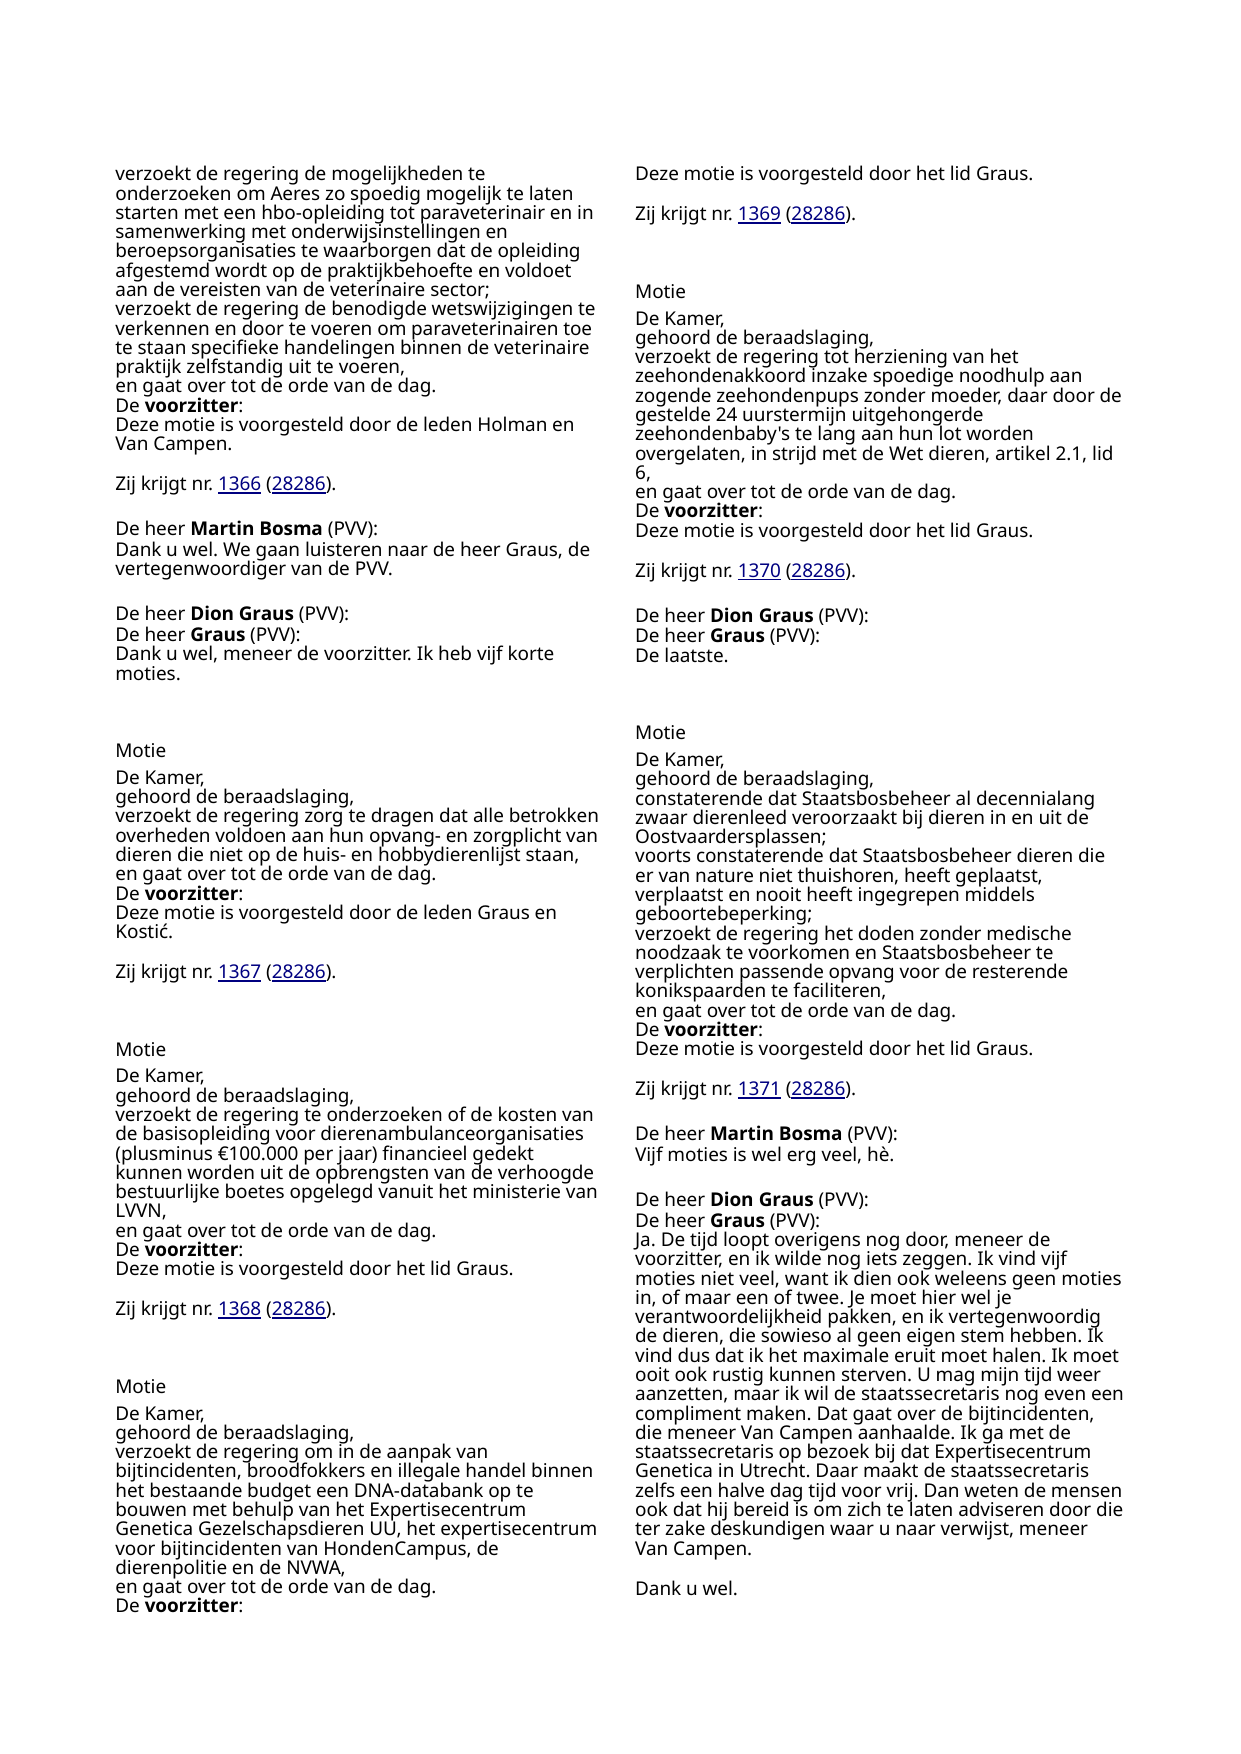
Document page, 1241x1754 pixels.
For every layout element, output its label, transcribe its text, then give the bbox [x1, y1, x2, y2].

text verzoekt de regering de mogelijkheden te onderzoeken om Aeres zo spoedig mogelijk te laten starten met een hbo-opleiding tot paraveterinair en in samenwerking met onderwijsinstellingen en beroepsorganisaties te waarborgen dat de opleiding afgestemd wordt op de praktijkbehoefte en voldoet aan de vereisten van de veterinaire sector; [115, 165, 605, 300]
text Deze motie is voorgesteld door het lid Graus. [635, 522, 1125, 541]
text De voorzitter: [115, 884, 605, 904]
text Vijf moties is wel erg veel, hè. [635, 1146, 1125, 1165]
text De Kamer, [635, 751, 1125, 770]
text verzoekt de regering zorg te dragen dat alle betrokken overheden voldoen aan hun opvang- en zorgplicht van dieren die niet op de huis- en hobbydierenlijst staan, [115, 807, 605, 865]
text De heer Martin Bosma (PVV): [115, 515, 605, 541]
text Ja. De tijd loopt overigens nog door, meneer de voorzitter, en ik wilde nog iets zeggen. Ik vind vijf moties niet veel, want ik dien ook weleens geen moties in, of maar een of twee. Je moet hier wel je verantwoordelijkheid pakken, en ik vertegenwoordig de dieren, die sowieso al geen eigen stem hebben. Ik vind dus dat ik het maximale eruit moet halen. Ik moet ooit ook rustig kunnen sterven. U mag mijn tijd weer aanzetten, maar ik wil de staatssecretaris nog even een compliment maken. Dat gaat over de bijtincidenten, die meneer Van Campen aanhaalde. Ik ga met de staatssecretaris op bezoek bij dat Expertisecentrum Genetica in Utrecht. Daar maakt de staatssecretaris zelfs een halve dag tijd voor vrij. Dan weten de mensen ook dat hij bereid is om zich te laten adviseren door die ter zake deskundigen waar u naar verwijst, meneer Van Campen. [635, 1231, 1125, 1559]
text De Kamer, [115, 1067, 605, 1087]
text en gaat over tot de orde van de dag. [635, 483, 1125, 502]
text De heer Graus (PVV): [115, 626, 605, 645]
text De Kamer, [115, 769, 605, 788]
text Zij krijgt nr. 1371 (28286). [635, 1080, 1125, 1099]
text gehoord de beraadslaging, [115, 1087, 605, 1106]
text De voorzitter: [635, 502, 1125, 522]
text gehoord de beraadslaging, [115, 1424, 605, 1443]
text en gaat over tot de orde van de dag. [115, 1578, 605, 1597]
text verzoekt de regering te onderzoeken of de kosten van de basisopleiding voor dierenambulanceorganisaties (plusminus €100.000 per jaar) financieel gedekt kunnen worden uit de opbrengsten van de verhoogde bestuurlijke boetes opgelegd vanuit het ministerie van LVVN, [115, 1106, 605, 1222]
text verzoekt de regering de benodigde wetswijzigingen te verkennen en door te voeren om paraveterinairen toe te staan specifieke handelingen binnen de veterinaire praktijk zelfstandig uit te voeren, [115, 300, 605, 377]
text De Kamer, [115, 1404, 605, 1424]
text De heer Dion Graus (PVV): [635, 1186, 1125, 1212]
text Motie [115, 1373, 605, 1399]
text en gaat over tot de orde van de dag. [115, 377, 605, 397]
text en gaat over tot de orde van de dag. [115, 865, 605, 884]
text Motie [115, 737, 605, 763]
text De heer Martin Bosma (PVV): [635, 1120, 1125, 1146]
text Motie [635, 719, 1125, 745]
text Dank u wel. [635, 1579, 1125, 1599]
text Motie [635, 278, 1125, 304]
text Deze motie is voorgesteld door het lid Graus. [635, 1040, 1125, 1059]
text De heer Dion Graus (PVV): [635, 602, 1125, 627]
text Zij krijgt nr. 1366 (28286). [115, 475, 605, 494]
text en gaat over tot de orde van de dag. [635, 1002, 1125, 1021]
text Dank u wel, meneer de voorzitter. Ik heb vijf korte moties. [115, 645, 605, 684]
text Dank u wel. We gaan luisteren naar de heer Graus, de vertegenwoordiger van de PVV. [115, 541, 605, 579]
text De laatste. [635, 647, 1125, 666]
text De voorzitter: [115, 1241, 605, 1260]
text Deze motie is voorgesteld door de leden Graus en Kostić. [115, 904, 605, 942]
text verzoekt de regering tot herziening van het zeehondenakkoord inzake spoedige noodhulp aan zogende zeehondenpups zonder moeder, daar door de gestelde 24 uurstermijn uitgehongerde zeehondenbaby's te lang aan hun lot worden overgelaten, in strijd met de Wet dieren, artikel 2.1, lid 6, [635, 348, 1125, 483]
text De voorzitter: [115, 1597, 605, 1617]
text gehoord de beraadslaging, [635, 770, 1125, 790]
text Zij krijgt nr. 1369 (28286). [635, 205, 1125, 224]
text Deze motie is voorgesteld door het lid Graus. [635, 165, 1125, 184]
text en gaat over tot de orde van de dag. [115, 1222, 605, 1241]
text De Kamer, [635, 310, 1125, 329]
text gehoord de beraadslaging, [635, 329, 1125, 348]
text constaterende dat Staatsbosbeheer al decennialang zwaar dierenleed veroorzaakt bij dieren in en uit de Oostvaardersplassen; [635, 790, 1125, 847]
text De heer Graus (PVV): [635, 1212, 1125, 1231]
text Deze motie is voorgesteld door het lid Graus. [115, 1260, 605, 1279]
text De heer Graus (PVV): [635, 627, 1125, 647]
text Deze motie is voorgesteld door de leden Holman en Van Campen. [115, 416, 605, 454]
text voorts constaterende dat Staatsbosbeheer dieren die er van nature niet thuishoren, heeft geplaatst, verplaatst en nooit heeft ingegrepen middels geboortebeperking; [635, 847, 1125, 924]
text De voorzitter: [115, 397, 605, 416]
text verzoekt de regering om in de aanpak van bijtincidenten, broodfokkers en illegale handel binnen het bestaande budget een DNA-databank op te bouwen met behulp van het Expertisecentrum Genetica Gezelschapsdieren UU, het expertisecentrum voor bijtincidenten van HondenCampus, de dierenpolitie en de NVWA, [115, 1443, 605, 1578]
text gehoord de beraadslaging, [115, 788, 605, 807]
text verzoekt de regering het doden zonder medische noodzaak te voorkomen en Staatsbosbeheer te verplichten passende opvang voor de resterende konikspaarden te faciliteren, [635, 924, 1125, 1002]
text Zij krijgt nr. 1370 (28286). [635, 562, 1125, 581]
text De heer Dion Graus (PVV): [115, 600, 605, 626]
text Motie [115, 1036, 605, 1062]
text De voorzitter: [635, 1021, 1125, 1040]
text Zij krijgt nr. 1368 (28286). [115, 1300, 605, 1319]
text Zij krijgt nr. 1367 (28286). [115, 963, 605, 982]
